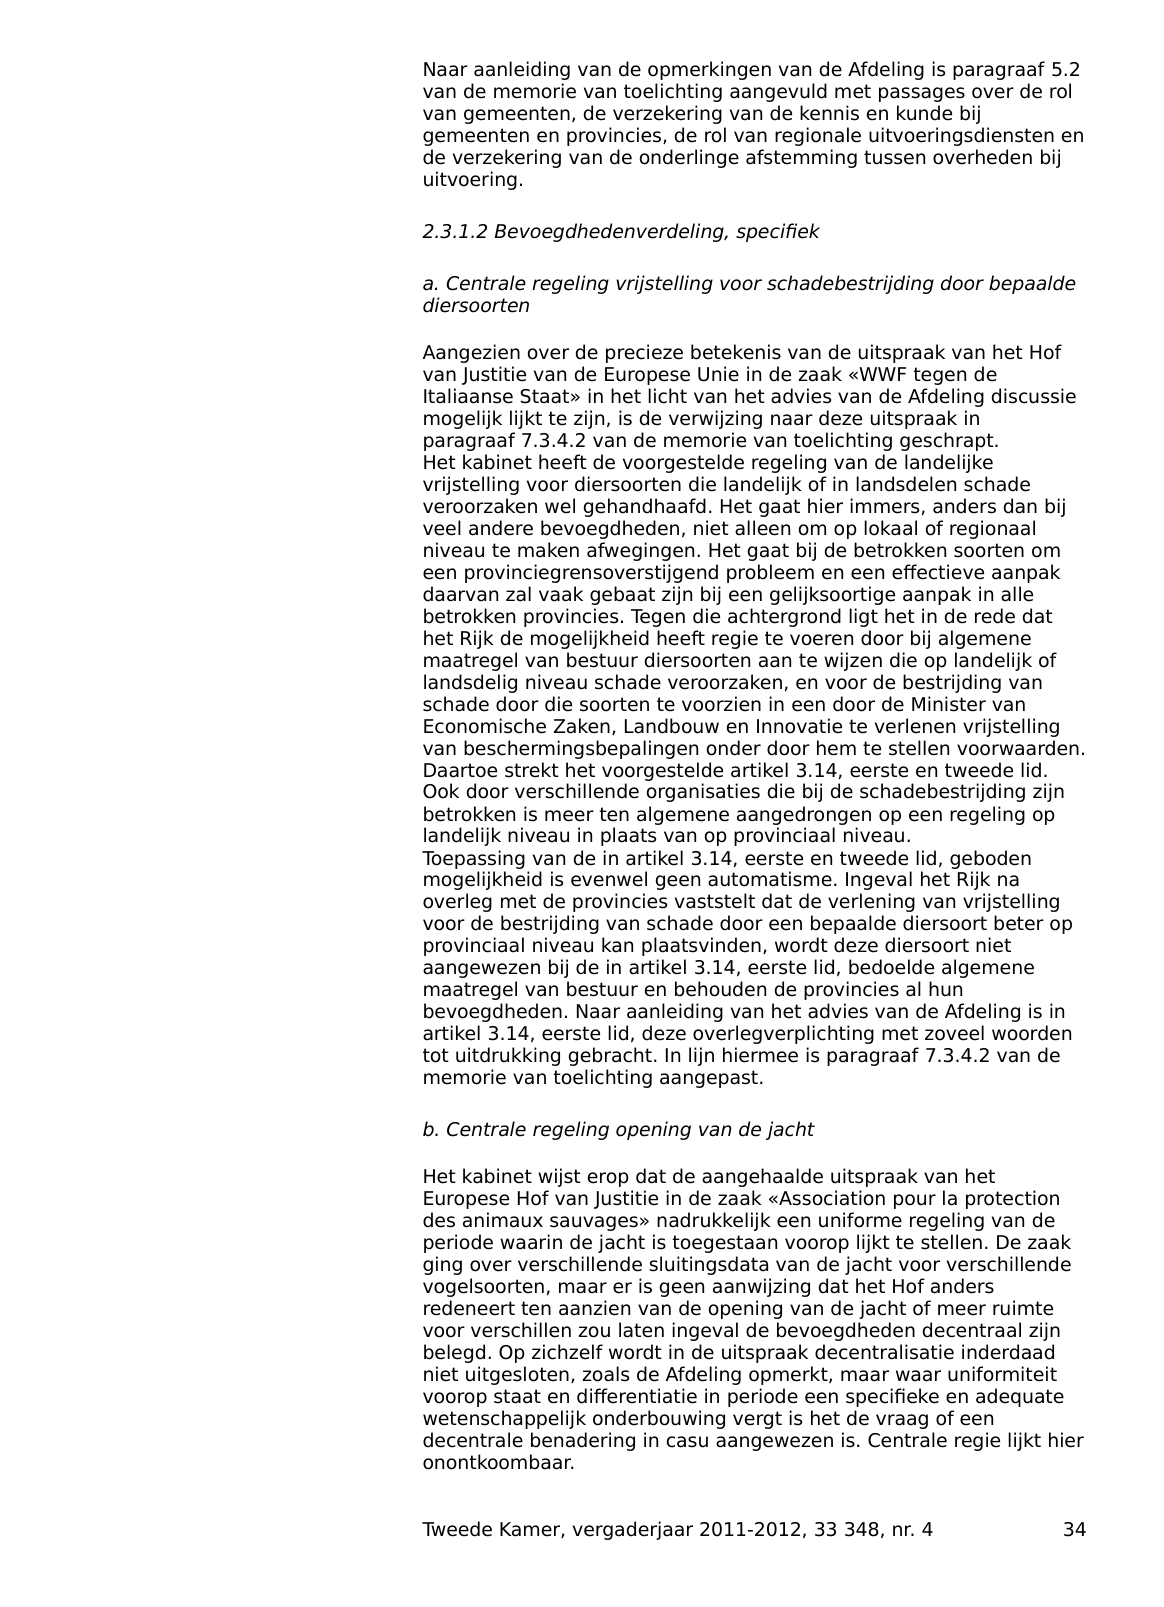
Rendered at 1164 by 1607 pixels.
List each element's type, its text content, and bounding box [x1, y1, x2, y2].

text Het kabinet heeft de voorgestelde regeling van de landelijke vrijstelling voor diersoorten die landelijk of in landsdelen schade veroorzaken wel gehandhaafd. Het gaat hier immers, anders dan bij veel andere bevoegdheden, niet alleen om op lokaal of regionaal niveau te maken afwegingen. Het gaat bij de betrokken soorten om een provinciegrensoverstijgend probleem en een effectieve aanpak daarvan zal vaak gebaat zijn bij een gelijksoortige aanpak in alle betrokken provincies. Tegen die achtergrond ligt het in de rede dat het Rijk de mogelijkheid heeft regie te voeren door bij algemene maatregel van bestuur diersoorten aan te wijzen die op landelijk of landsdelig niveau schade veroorzaken, en voor de bestrijding van schade door die soorten te voorzien in een door de Minister van Economische Zaken, Landbouw en Innovatie te verlenen vrijstelling van beschermingsbepalingen onder door hem te stellen voorwaarden. Daartoe strekt het voorgestelde artikel 3.14, eerste en tweede lid. Ook door verschillende organisaties die bij de schadebestrijding zijn betrokken is meer ten algemene aangedrongen op een regeling op landelijk niveau in plaats van op provinciaal niveau. [422, 452, 1087, 847]
text Naar aanleiding van de opmerkingen van de Afdeling is paragraaf 5.2 van de memorie van toelichting aangevuld met passages over de rol van gemeenten, de verzekering van de kennis en kunde bij gemeenten en provincies, de rol van regionale uitvoeringsdiensten en de verzekering van de onderlinge afstemming tussen overheden bij uitvoering. [422, 59, 1087, 191]
text Toepassing van de in artikel 3.14, eerste en tweede lid, geboden mogelijkheid is evenwel geen automatisme. Ingeval het Rijk na overleg met de provincies vaststelt dat de verlening van vrijstelling voor de bestrijding van schade door een bepaalde diersoort beter op provinciaal niveau kan plaatsvinden, wordt deze diersoort niet aangewezen bij de in artikel 3.14, eerste lid, bedoelde algemene maatregel van bestuur en behouden de provincies al hun bevoegdheden. Naar aanleiding van het advies van de Afdeling is in artikel 3.14, eerste lid, deze overlegverplichting met zoveel woorden tot uitdrukking gebracht. In lijn hiermee is paragraaf 7.3.4.2 van de memorie van toelichting aangepast. [422, 847, 1087, 1089]
text Het kabinet wijst erop dat de aangehaalde uitspraak van het Europese Hof van Justitie in de zaak «Association pour la protection des animaux sauvages» nadrukkelijk een uniforme regeling van de periode waarin de jacht is toegestaan voorop lijkt te stellen. De zaak ging over verschillende sluitingsdata van de jacht voor verschillende vogelsoorten, maar er is geen aanwijzing dat het Hof anders redeneert ten aanzien van de opening van de jacht of meer ruimte voor verschillen zou laten ingeval de bevoegdheden decentraal zijn belegd. Op zichzelf wordt in de uitspraak decentralisatie inderdaad niet uitgesloten, zoals de Afdeling opmerkt, maar waar uniformiteit voorop staat en differentiatie in periode een specifieke en adequate wetenschappelijk onderbouwing vergt is het de vraag of een decentrale benadering in casu aangewezen is. Centrale regie lijkt hier onontkoombaar. [422, 1166, 1087, 1474]
text Aangezien over de precieze betekenis van de uitspraak van het Hof van Justitie van de Europese Unie in de zaak «WWF tegen de Italiaanse Staat» in het licht van het advies van de Afdeling discussie mogelijk lijkt te zijn, is de verwijzing naar deze uitspraak in paragraaf 7.3.4.2 van de memorie van toelichting geschrapt. [422, 342, 1087, 452]
subtitle 2.3.1.2 Bevoegdhedenverdeling, specifiek [422, 221, 1087, 243]
subtitle a. Centrale regeling vrijstelling voor schadebestrijding door bepaalde diersoorten [422, 273, 1087, 317]
subtitle b. Centrale regeling opening van de jacht [422, 1119, 1087, 1141]
